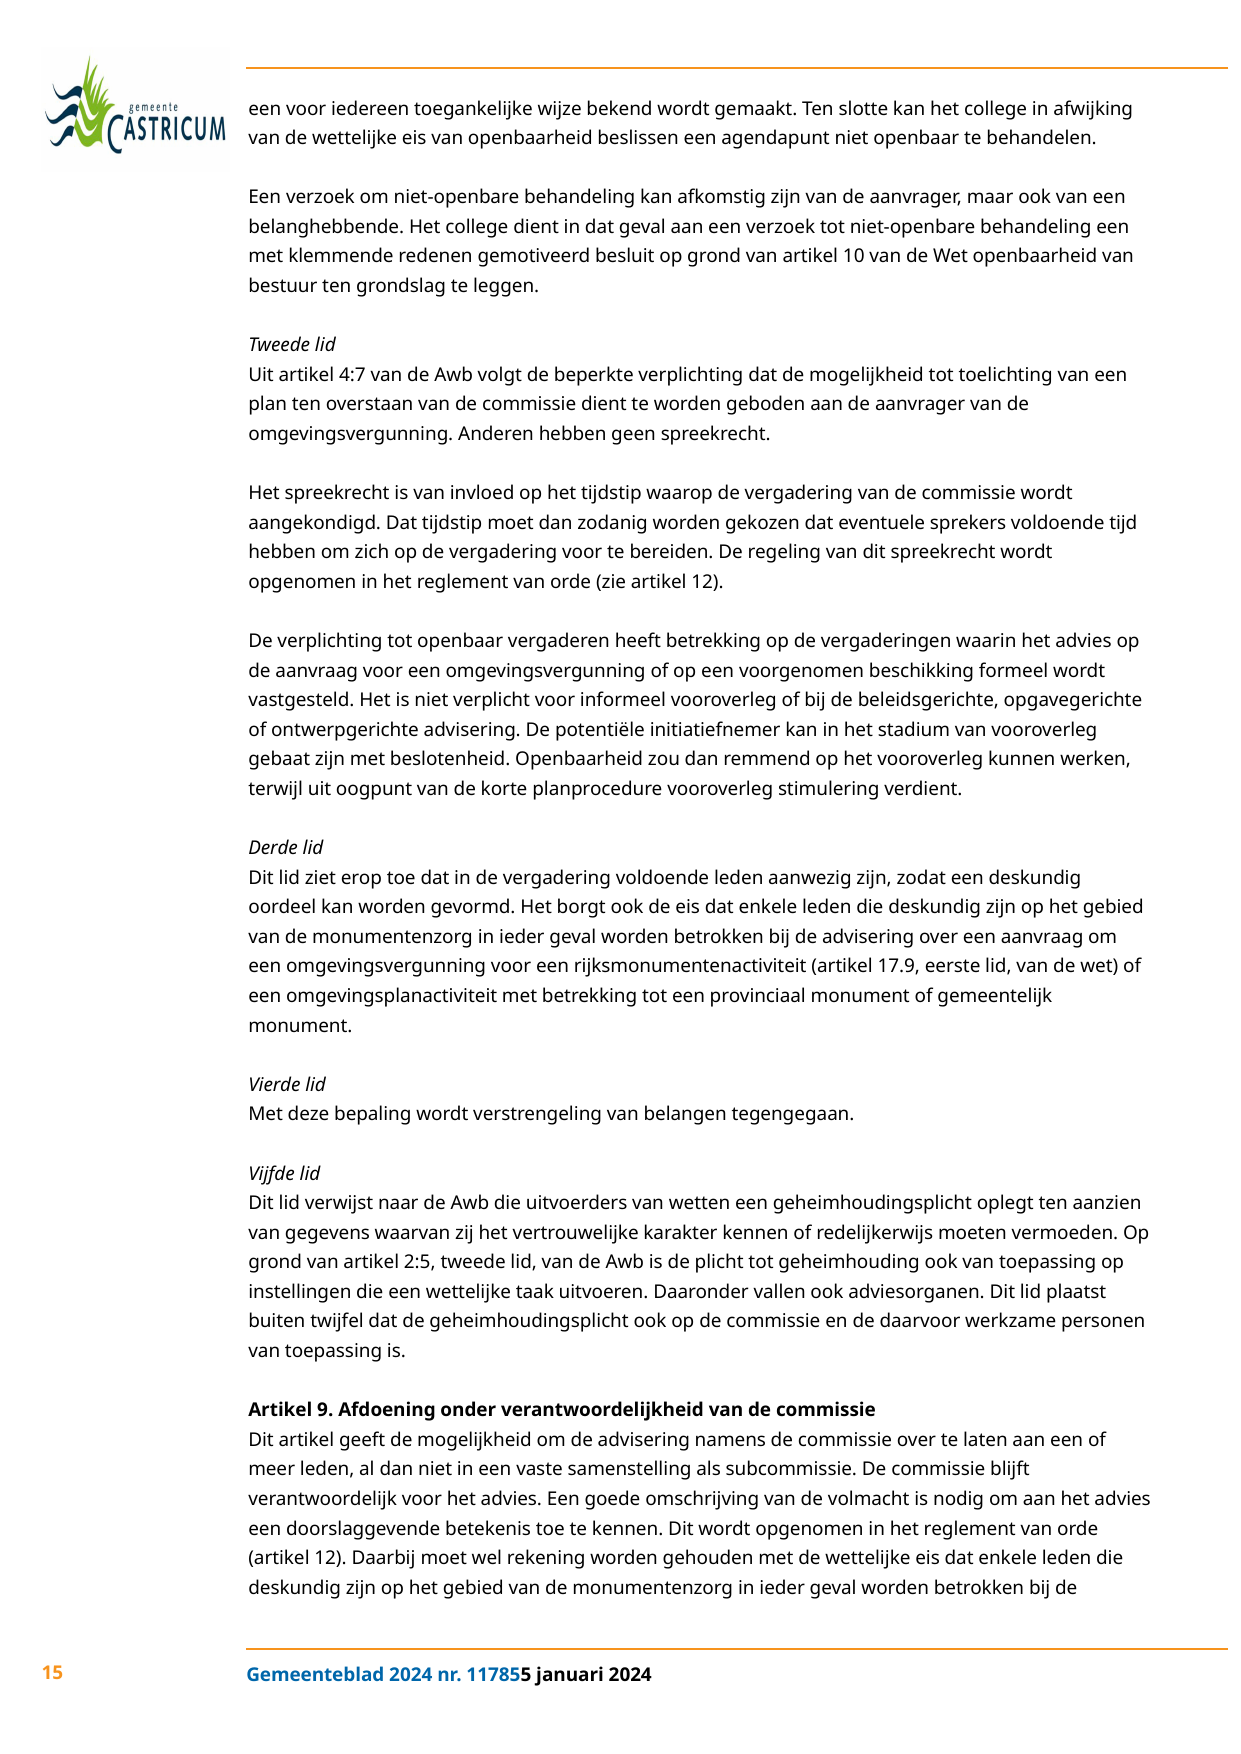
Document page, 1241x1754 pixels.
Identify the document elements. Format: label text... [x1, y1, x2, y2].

text Dit artikel geeft de mogelijkheid om de advisering namens de commissie over te laten aan een of meer leden, al dan niet in een vaste samenstelling als subcommissie. De commissie blijft verantwoordelijk voor het advies. Een goede omschrijving van de volmacht is nodig om aan het advies een doorslaggevende betekenis toe te kennen. Dit wordt opgenomen in het reglement van orde (artikel 12). Daarbij moet wel rekening worden gehouden met de wettelijke eis dat enkele leden die deskundig zijn op het gebied van de monumentenzorg in ieder geval worden betrokken bij de [248, 1426, 1152, 1600]
text Dit lid ziet erop toe dat in de vergadering voldoende leden aanwezig zijn, zodat een deskundig oordeel kan worden gevormd. Het borgt ook de eis dat enkele leden die deskundig zijn op het gebied van de monumentenzorg in ieder geval worden betrokken bij de advisering over een aanvraag om een omgevingsvergunning voor een rijksmonumentenactiviteit (artikel 17.9, eerste lid, van de wet) of een omgevingsplanactiviteit met betrekking tot een provinciaal monument of gemeentelijk monument. [248, 864, 1152, 1038]
text Uit artikel 4:7 van de Awb volgt de beperkte verplichting dat de mogelijkheid tot toelichting van een plan ten overstaan van de commissie dient te worden geboden aan de aanvrager van de omgevingsvergunning. Anderen hebben geen spreekrecht. [248, 361, 1152, 446]
text Artikel 9. Afdoening onder verantwoordelijkheid van de commissie [248, 1396, 1152, 1422]
text Een verzoek om niet-openbare behandeling kan afkomstig zijn van de aanvrager, maar ook van een belanghebbende. Het college dient in dat geval aan een verzoek tot niet-openbare behandeling een met klemmende redenen gemotiveerd besluit op grond van artikel 10 van de Wet openbaarheid van bestuur ten grondslag te leggen. [248, 183, 1152, 298]
text Dit lid verwijst naar de Awb die uitvoerders van wetten een geheimhoudingsplicht oplegt ten aanzien van gegevens waarvan zij het vertrouwelijke karakter kennen of redelijkerwijs moeten vermoeden. Op grond van artikel 2:5, tweede lid, van de Awb is de plicht tot geheimhouding ook van toepassing op instellingen die een wettelijke taak uitvoeren. Daaronder vallen ook adviesorganen. Dit lid plaatst buiten twijfel dat de geheimhoudingsplicht ook op de commissie en de daarvoor werkzame personen van toepassing is. [248, 1189, 1152, 1363]
text Derde lid [248, 834, 1152, 860]
text Vierde lid [248, 1071, 1152, 1097]
text een voor iedereen toegankelijke wijze bekend wordt gemaakt. Ten slotte kan het college in afwijking van de wettelijke eis van openbaarheid beslissen een agendapunt niet openbaar te behandelen. [248, 95, 1152, 150]
text Tweede lid [248, 331, 1152, 357]
picture [41, 47, 231, 172]
text Het spreekrecht is van invloed op het tijdstip waarop de vergadering van de commissie wordt aangekondigd. Dat tijdstip moet dan zodanig worden gekozen dat eventuele sprekers voldoende tijd hebben om zich op de vergadering voor te bereiden. De regeling van dit spreekrecht wordt opgenomen in het reglement van orde (zie artikel 12). [248, 479, 1152, 594]
text De verplichting tot openbaar vergaderen heeft betrekking op de vergaderingen waarin het advies op de aanvraag voor een omgevingsvergunning of op een voorgenomen beschikking formeel wordt vastgesteld. Het is niet verplicht voor informeel vooroverleg of bij de beleidsgerichte, opgavegerichte of ontwerpgerichte advisering. De potentiële initiatiefnemer kan in het stadium van vooroverleg gebaat zijn met beslotenheid. Openbaarheid zou dan remmend op het vooroverleg kunnen werken, terwijl uit oogpunt van de korte planprocedure vooroverleg stimulering verdient. [248, 627, 1152, 801]
text Met deze bepaling wordt verstrengeling van belangen tegengegaan. [248, 1101, 1152, 1126]
text Vijfde lid [248, 1160, 1152, 1186]
